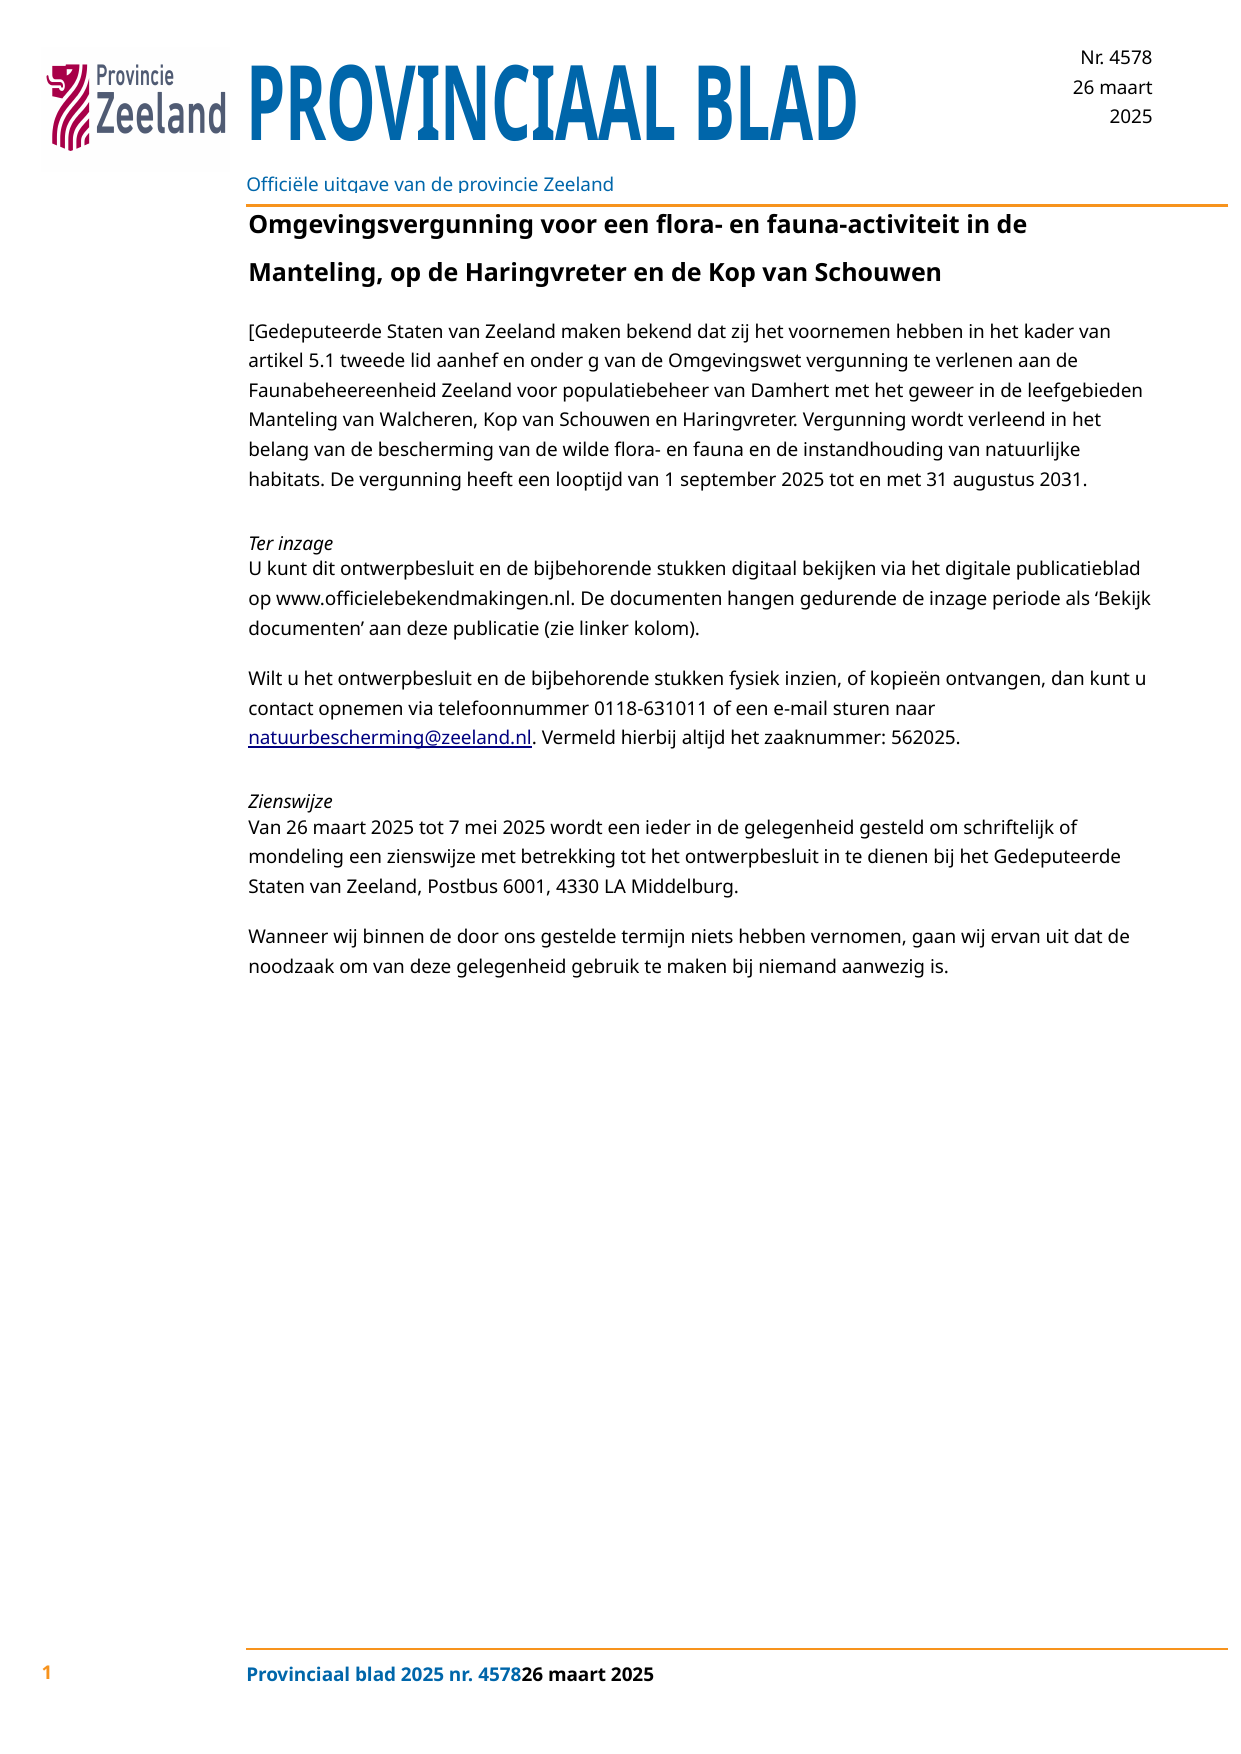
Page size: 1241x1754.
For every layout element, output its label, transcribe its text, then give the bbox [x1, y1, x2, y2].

picture [41, 47, 231, 172]
text Ter inzage [248, 530, 1152, 556]
text [Gedeputeerde Staten van Zeeland maken bekend dat zij het voornemen hebben in het kader van artikel 5.1 tweede lid aanhef en onder g van de Omgevingswet vergunning te verlenen aan de Faunabeheereenheid Zeeland voor populatiebeheer van Damhert met het geweer in de leefgebieden Manteling van Walcheren, Kop van Schouwen en Haringvreter. Vergunning wordt verleend in het belang van de bescherming van de wilde flora- en fauna en de instandhouding van natuurlijke habitats. De vergunning heeft een looptijd van 1 september 2025 tot en met 31 augustus 2031. [248, 318, 1152, 492]
text Van 26 maart 2025 tot 7 mei 2025 wordt een ieder in de gelegenheid gesteld om schriftelijk of mondeling een zienswijze met betrekking tot het ontwerpbesluit in te dienen bij het Gedeputeerde Staten van Zeeland, Postbus 6001, 4330 LA Middelburg. [248, 814, 1152, 899]
text Wilt u het ontwerpbesluit en de bijbehorende stukken fysiek inzien, of kopieën ontvangen, dan kunt u contact opnemen via telefoonnummer 0118-631011 of een e-mail sturen naar natuurbescherming@zeeland.nl. Vermeld hierbij altijd het zaaknummer: 562025. [248, 665, 1152, 750]
text Wanneer wij binnen de door ons gestelde termijn niets hebben vernomen, gaan wij ervan uit dat de noodzaak om van deze gelegenheid gebruik te maken bij niemand aanwezig is. [248, 923, 1152, 979]
text U kunt dit ontwerpbesluit en de bijbehorende stukken digitaal bekijken via het digitale publicatieblad op www.officielebekendmakingen.nl. De documenten hangen gedurende de inzage periode als ‘Bekijk documenten’ aan deze publicatie (zie linker kolom). [248, 556, 1152, 640]
text Omgevingsvergunning voor een flora- en fauna-activiteit in de Manteling, op de Haringvreter en de Kop van Schouwen [248, 207, 1152, 288]
text Zienswijze [248, 788, 1152, 814]
